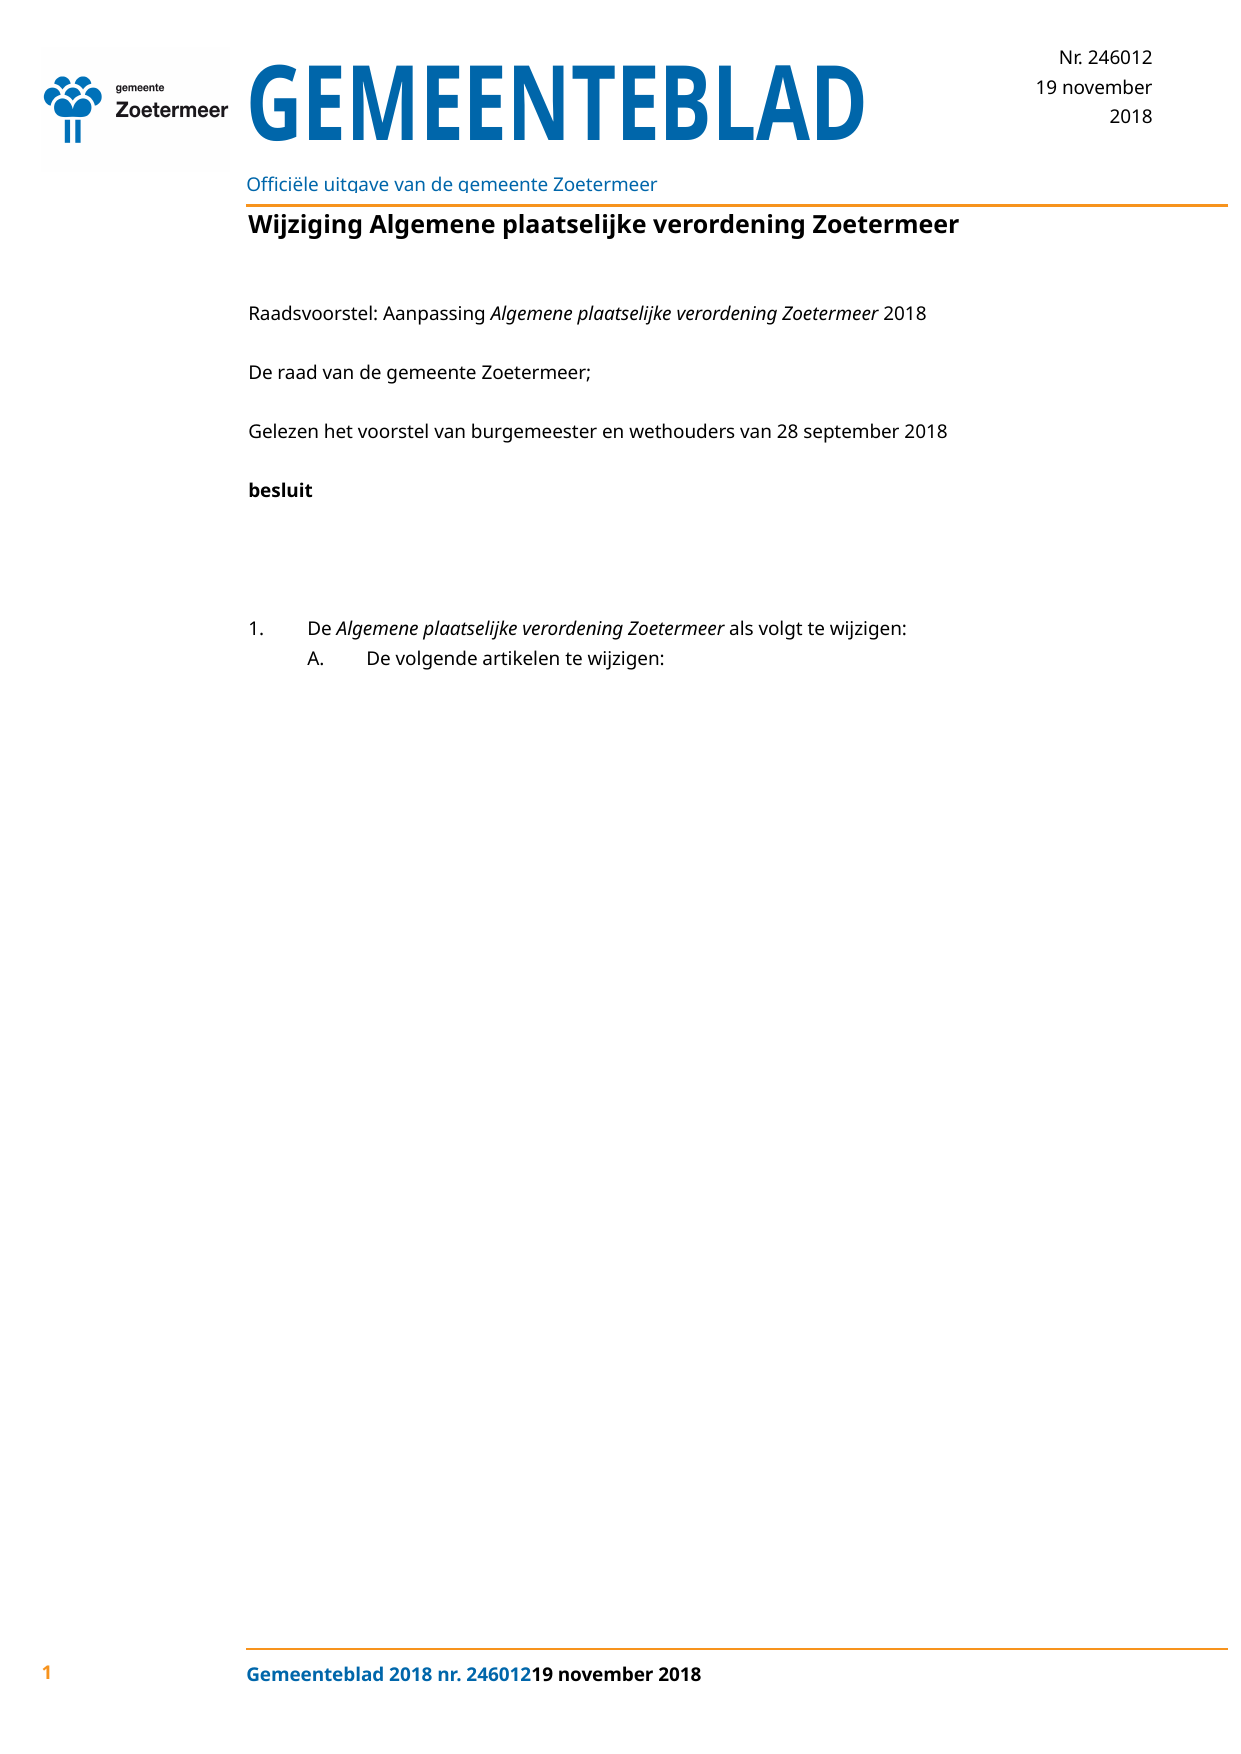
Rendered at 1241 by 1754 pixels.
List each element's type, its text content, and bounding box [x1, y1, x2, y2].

text Gelezen het voorstel van burgemeester en wethouders van 28 september 2018 [248, 418, 1152, 444]
list De volgende artikelen te wijzigen: [307, 645, 1152, 671]
text De raad van de gemeente Zoetermeer; [248, 359, 1152, 385]
picture [41, 47, 231, 172]
text Wijziging Algemene plaatselijke verordening Zoetermeer [248, 207, 1152, 241]
text Raadsvoorstel: Aanpassing Algemene plaatselijke verordening Zoetermeer 2018 [248, 300, 1152, 326]
text besluit [248, 477, 1152, 503]
list De Algemene plaatselijke verordening Zoetermeer als volgt te wijzigen: [248, 615, 1152, 641]
